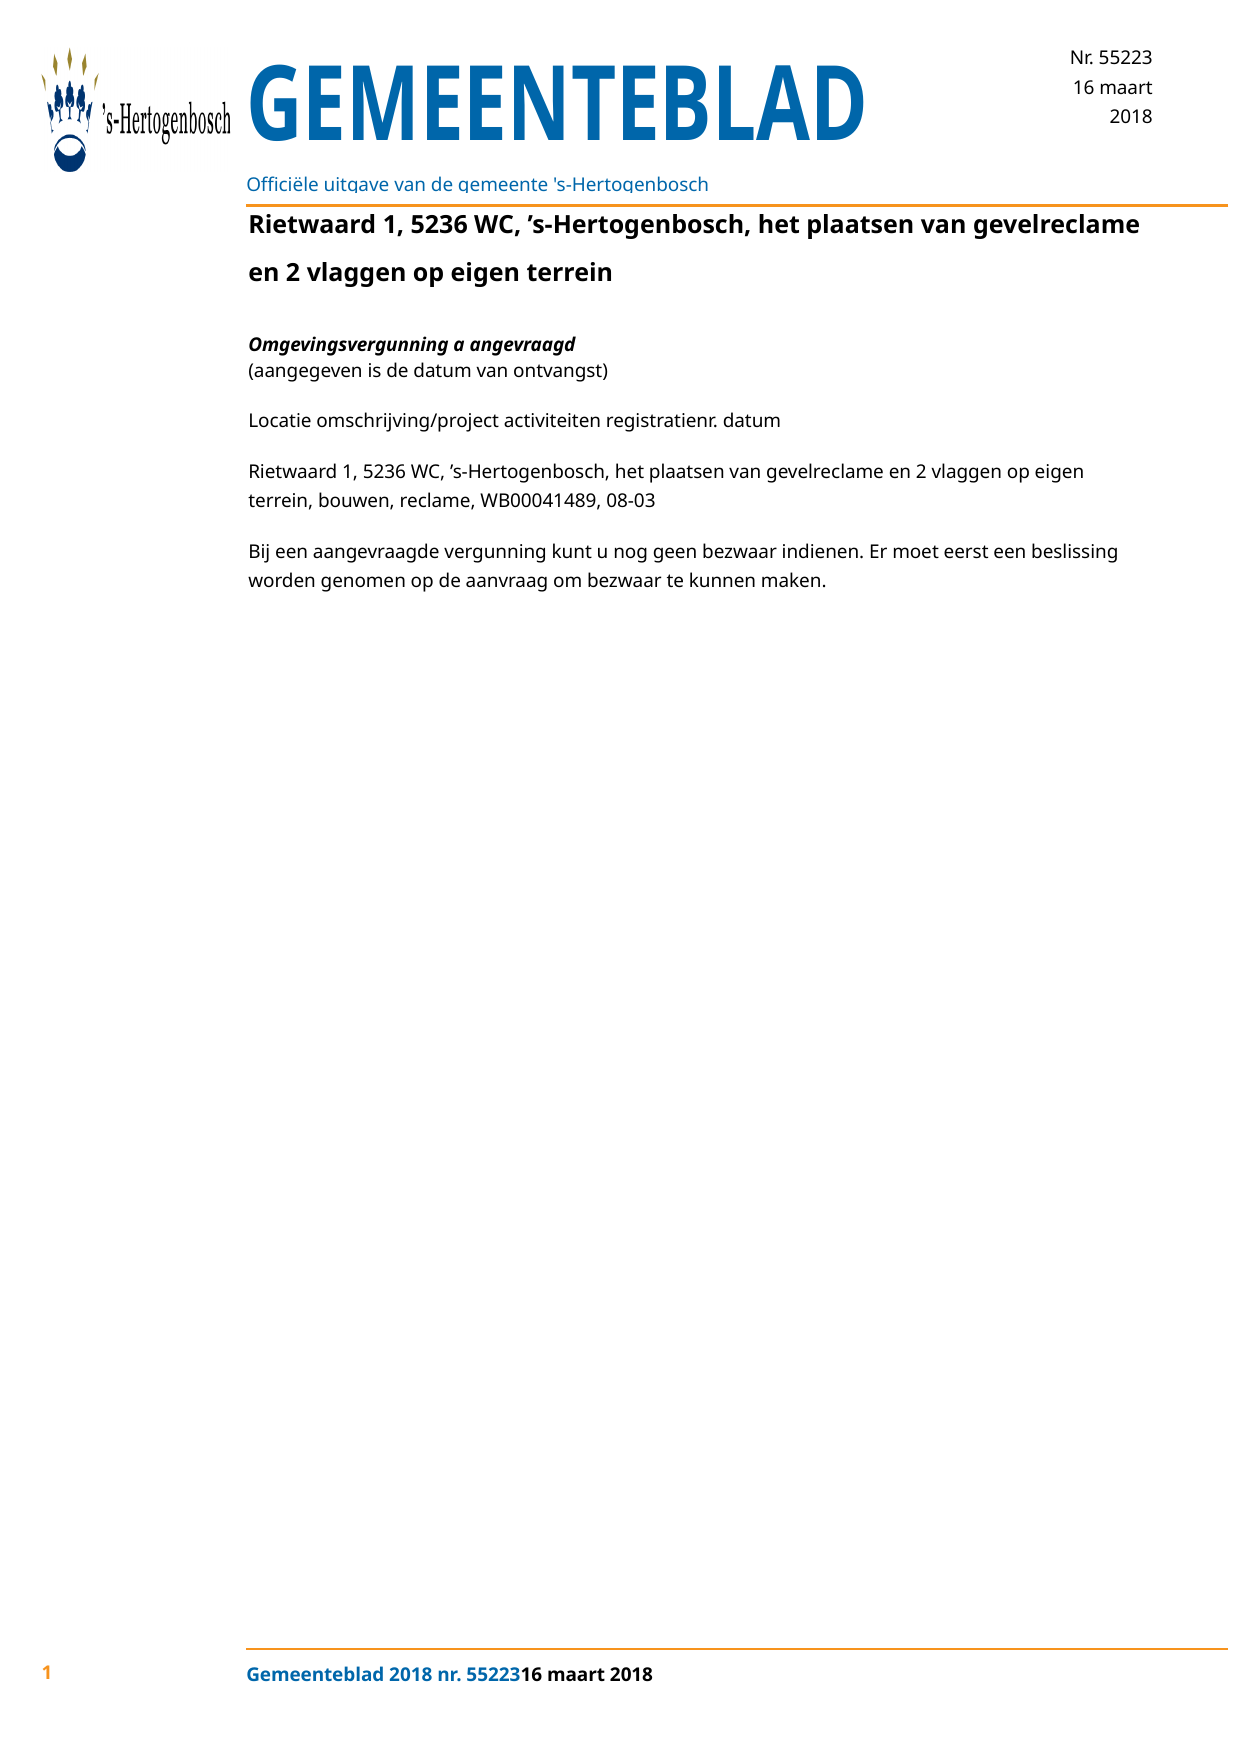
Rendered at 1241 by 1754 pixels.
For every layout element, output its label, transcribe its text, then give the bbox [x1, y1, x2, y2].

text Rietwaard 1, 5236 WC, ’s-Hertogenbosch, het plaatsen van gevelreclame en 2 vlaggen op eigen terrein, bouwen, reclame, WB00041489, 08-03 [248, 458, 1152, 513]
text Omgevingsvergunning a angevraagd [248, 331, 1152, 357]
text (aangegeven is de datum van ontvangst) [248, 357, 1152, 383]
picture [41, 47, 231, 172]
text Bij een aangevraagde vergunning kunt u nog geen bezwaar indienen. Er moet eerst een beslissing worden genomen op de aanvraag om bezwaar te kunnen maken. [248, 538, 1152, 593]
text Rietwaard 1, 5236 WC, ’s-Hertogenbosch, het plaatsen van gevelreclame en 2 vlaggen op eigen terrein [248, 207, 1152, 288]
text Locatie omschrijving/project activiteiten registratienr. datum [248, 408, 1152, 433]
